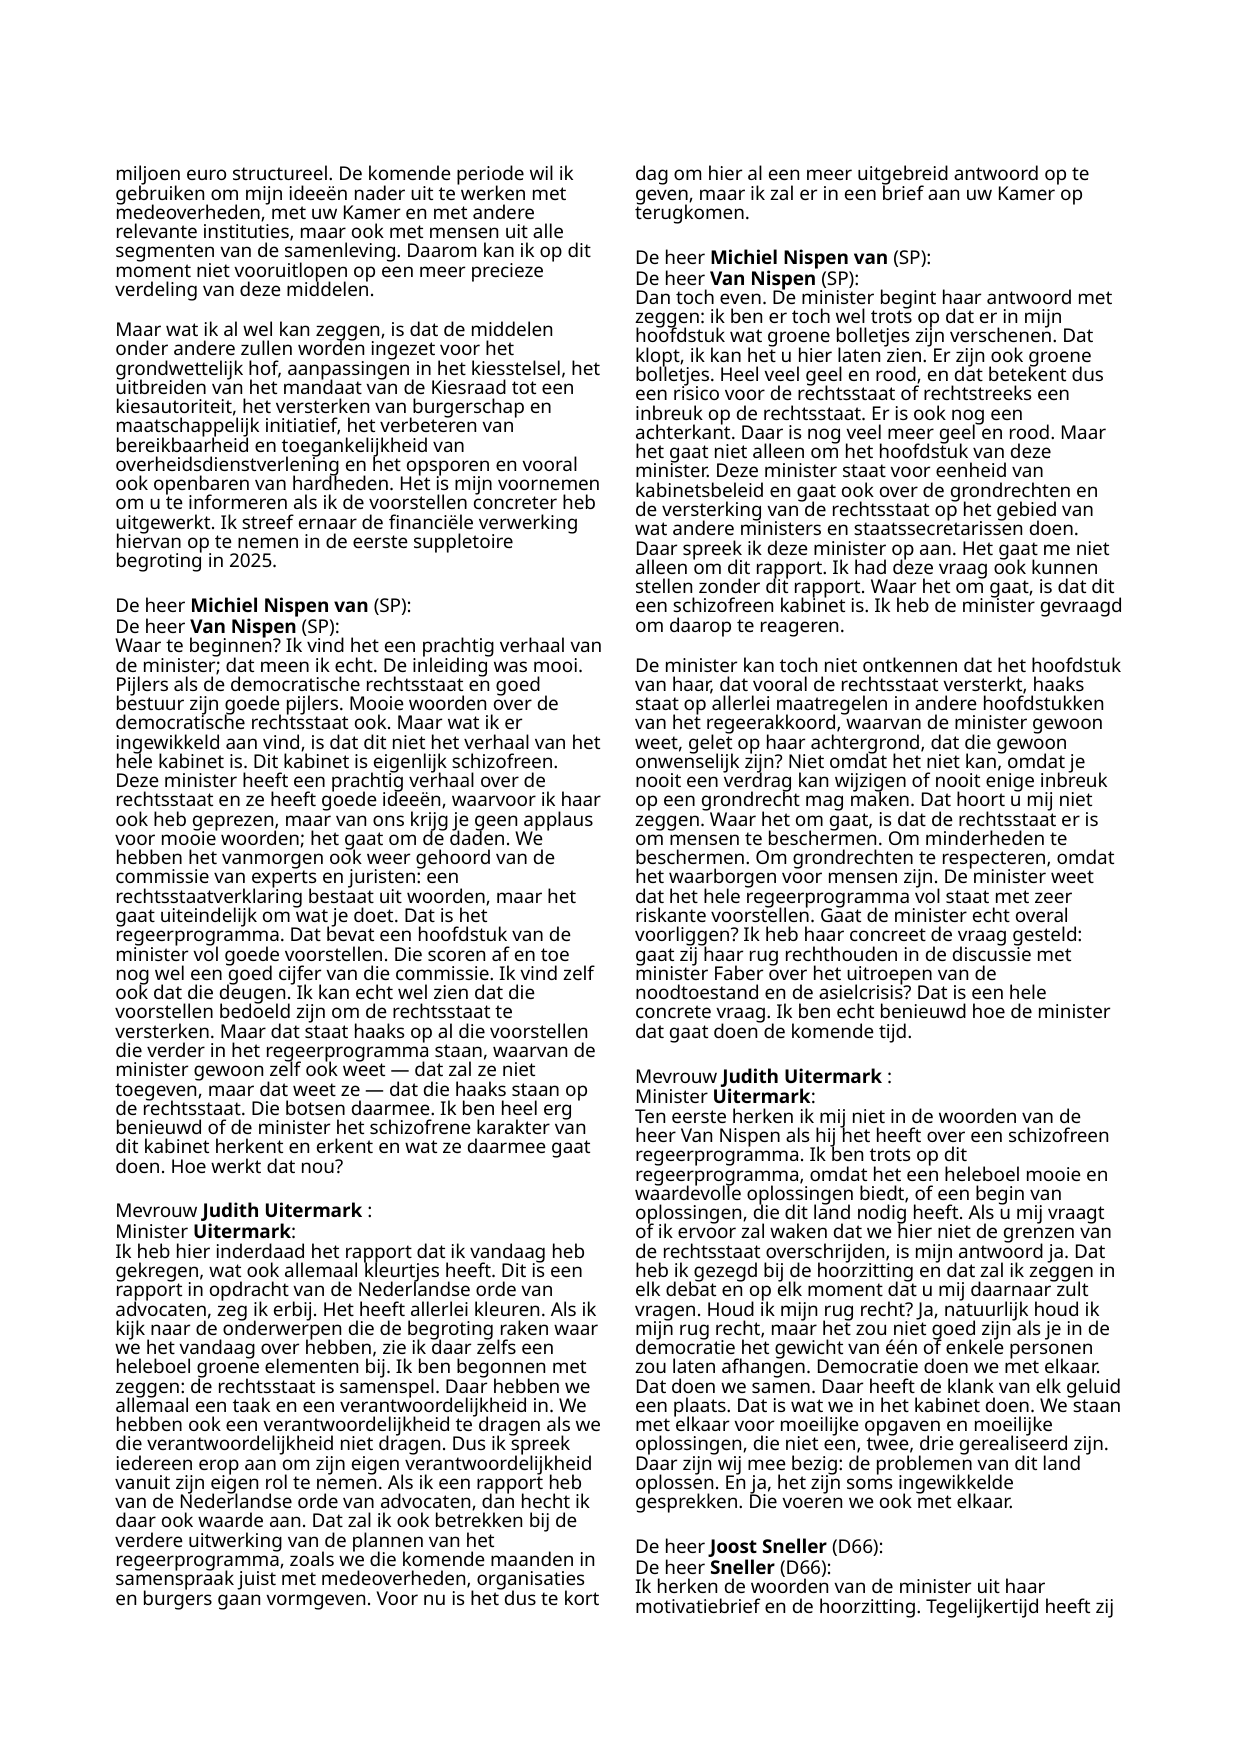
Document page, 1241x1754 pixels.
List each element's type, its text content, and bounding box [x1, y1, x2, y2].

text Minister Uitermark: [635, 1088, 1125, 1108]
text De heer Michiel Nispen van (SP): [115, 592, 605, 618]
text De minister kan toch niet ontkennen dat het hoofdstuk van haar, dat vooral de rechtsstaat versterkt, haaks staat op allerlei maatregelen in andere hoofdstukken van het regeerakkoord, waarvan de minister gewoon weet, gelet op haar achtergrond, dat die gewoon onwenselijk zijn? Niet omdat het niet kan, omdat je nooit een verdrag kan wijzigen of nooit enige inbreuk op een grondrecht mag maken. Dat hoort u mij niet zeggen. Waar het om gaat, is dat de rechtsstaat er is om mensen te beschermen. Om minderheden te beschermen. Om grondrechten te respecteren, omdat het waarborgen voor mensen zijn. De minister weet dat het hele regeerprogramma vol staat met zeer riskante voorstellen. Gaat de minister echt overal voorliggen? Ik heb haar concreet de vraag gesteld: gaat zij haar rug rechthouden in de discussie met minister Faber over het uitroepen van de noodtoestand en de asielcrisis? Dat is een hele concrete vraag. Ik ben echt benieuwd hoe de minister dat gaat doen de komende tijd. [635, 657, 1125, 1042]
text Ik heb hier inderdaad het rapport dat ik vandaag heb gekregen, wat ook allemaal kleurtjes heeft. Dit is een rapport in opdracht van de Nederlandse orde van advocaten, zeg ik erbij. Het heeft allerlei kleuren. Als ik kijk naar de onderwerpen die de begroting raken waar we het vandaag over hebben, zie ik daar zelfs een heleboel groene elementen bij. Ik ben begonnen met zeggen: de rechtsstaat is samenspel. Daar hebben we allemaal een taak en een verantwoordelijkheid in. We hebben ook een verantwoordelijkheid te dragen als we die verantwoordelijkheid niet dragen. Dus ik spreek iedereen erop aan om zijn eigen verantwoordelijkheid vanuit zijn eigen rol te nemen. Als ik een rapport heb van de Nederlandse orde van advocaten, dan hecht ik daar ook waarde aan. Dat zal ik ook betrekken bij de verdere uitwerking van de plannen van het regeerprogramma, zoals we die komende maanden in samenspraak juist met medeoverheden, organisaties en burgers gaan vormgeven. Voor nu is het dus te kort [115, 1243, 605, 1609]
text Mevrouw Judith Uitermark : [115, 1198, 605, 1223]
text Mevrouw Judith Uitermark : [635, 1063, 1125, 1088]
text De heer Joost Sneller (D66): [635, 1533, 1125, 1559]
text dag om hier al een meer uitgebreid antwoord op te geven, maar ik zal er in een brief aan uw Kamer op terugkomen. [635, 165, 1125, 223]
text Ten eerste herken ik mij niet in de woorden van de heer Van Nispen als hij het heeft over een schizofreen regeerprogramma. Ik ben trots op dit regeerprogramma, omdat het een heleboel mooie en waardevolle oplossingen biedt, of een begin van oplossingen, die dit land nodig heeft. Als u mij vraagt of ik ervoor zal waken dat we hier niet de grenzen van de rechtsstaat overschrijden, is mijn antwoord ja. Dat heb ik gezegd bij de hoorzitting en dat zal ik zeggen in elk debat en op elk moment dat u mij daarnaar zult vragen. Houd ik mijn rug recht? Ja, natuurlijk houd ik mijn rug recht, maar het zou niet goed zijn als je in de democratie het gewicht van één of enkele personen zou laten afhangen. Democratie doen we met elkaar. Dat doen we samen. Daar heeft de klank van elk geluid een plaats. Dat is wat we in het kabinet doen. We staan met elkaar voor moeilijke opgaven en moeilijke oplossingen, die niet een, twee, drie gerealiseerd zijn. Daar zijn wij mee bezig: de problemen van dit land oplossen. En ja, het zijn soms ingewikkelde gesprekken. Die voeren we ook met elkaar. [635, 1108, 1125, 1512]
text De heer Van Nispen (SP): [635, 270, 1125, 289]
text Dan toch even. De minister begint haar antwoord met zeggen: ik ben er toch wel trots op dat er in mijn hoofdstuk wat groene bolletjes zijn verschenen. Dat klopt, ik kan het u hier laten zien. Er zijn ook groene bolletjes. Heel veel geel en rood, en dat betekent dus een risico voor de rechtsstaat of rechtstreeks een inbreuk op de rechtsstaat. Er is ook nog een achterkant. Daar is nog veel meer geel en rood. Maar het gaat niet alleen om het hoofdstuk van deze minister. Deze minister staat voor eenheid van kabinetsbeleid en gaat ook over de grondrechten en de versterking van de rechtsstaat op het gebied van wat andere ministers en staatssecretarissen doen. Daar spreek ik deze minister op aan. Het gaat me niet alleen om dit rapport. Ik had deze vraag ook kunnen stellen zonder dit rapport. Waar het om gaat, is dat dit een schizofreen kabinet is. Ik heb de minister gevraagd om daarop te reageren. [635, 289, 1125, 636]
text De heer Michiel Nispen van (SP): [635, 244, 1125, 270]
text Waar te beginnen? Ik vind het een prachtig verhaal van de minister; dat meen ik echt. De inleiding was mooi. Pijlers als de democratische rechtsstaat en goed bestuur zijn goede pijlers. Mooie woorden over de democratische rechtsstaat ook. Maar wat ik er ingewikkeld aan vind, is dat dit niet het verhaal van het hele kabinet is. Dit kabinet is eigenlijk schizofreen. Deze minister heeft een prachtig verhaal over de rechtsstaat en ze heeft goede ideeën, waarvoor ik haar ook heb geprezen, maar van ons krijg je geen applaus voor mooie woorden; het gaat om de daden. We hebben het vanmorgen ook weer gehoord van de commissie van experts en juristen: een rechtsstaatverklaring bestaat uit woorden, maar het gaat uiteindelijk om wat je doet. Dat is het regeerprogramma. Dat bevat een hoofdstuk van de minister vol goede voorstellen. Die scoren af en toe nog wel een goed cijfer van die commissie. Ik vind zelf ook dat die deugen. Ik kan echt wel zien dat die voorstellen bedoeld zijn om de rechtsstaat te versterken. Maar dat staat haaks op al die voorstellen die verder in het regeerprogramma staan, waarvan de minister gewoon zelf ook weet — dat zal ze niet toegeven, maar dat weet ze — dat die haaks staan op de rechtsstaat. Die botsen daarmee. Ik ben heel erg benieuwd of de minister het schizofrene karakter van dit kabinet herkent en erkent en wat ze daarmee gaat doen. Hoe werkt dat nou? [115, 637, 605, 1177]
text Minister Uitermark: [115, 1223, 605, 1243]
text De heer Sneller (D66): [635, 1559, 1125, 1578]
text Maar wat ik al wel kan zeggen, is dat de middelen onder andere zullen worden ingezet voor het grondwettelijk hof, aanpassingen in het kiesstelsel, het uitbreiden van het mandaat van de Kiesraad tot een kiesautoriteit, het versterken van burgerschap en maatschappelijk initiatief, het verbeteren van bereikbaarheid en toegankelijkheid van overheidsdienstverlening en het opsporen en vooral ook openbaren van hardheden. Het is mijn voornemen om u te informeren als ik de voorstellen concreter heb uitgewerkt. Ik streef ernaar de financiële verwerking hiervan op te nemen in de eerste suppletoire begroting in 2025. [115, 321, 605, 571]
text De heer Van Nispen (SP): [115, 618, 605, 637]
text Ik herken de woorden van de minister uit haar motivatiebrief en de hoorzitting. Tegelijkertijd heeft zij [635, 1578, 1125, 1617]
text miljoen euro structureel. De komende periode wil ik gebruiken om mijn ideeën nader uit te werken met medeoverheden, met uw Kamer en met andere relevante instituties, maar ook met mensen uit alle segmenten van de samenleving. Daarom kan ik op dit moment niet vooruitlopen op een meer precieze verdeling van deze middelen. [115, 165, 605, 300]
